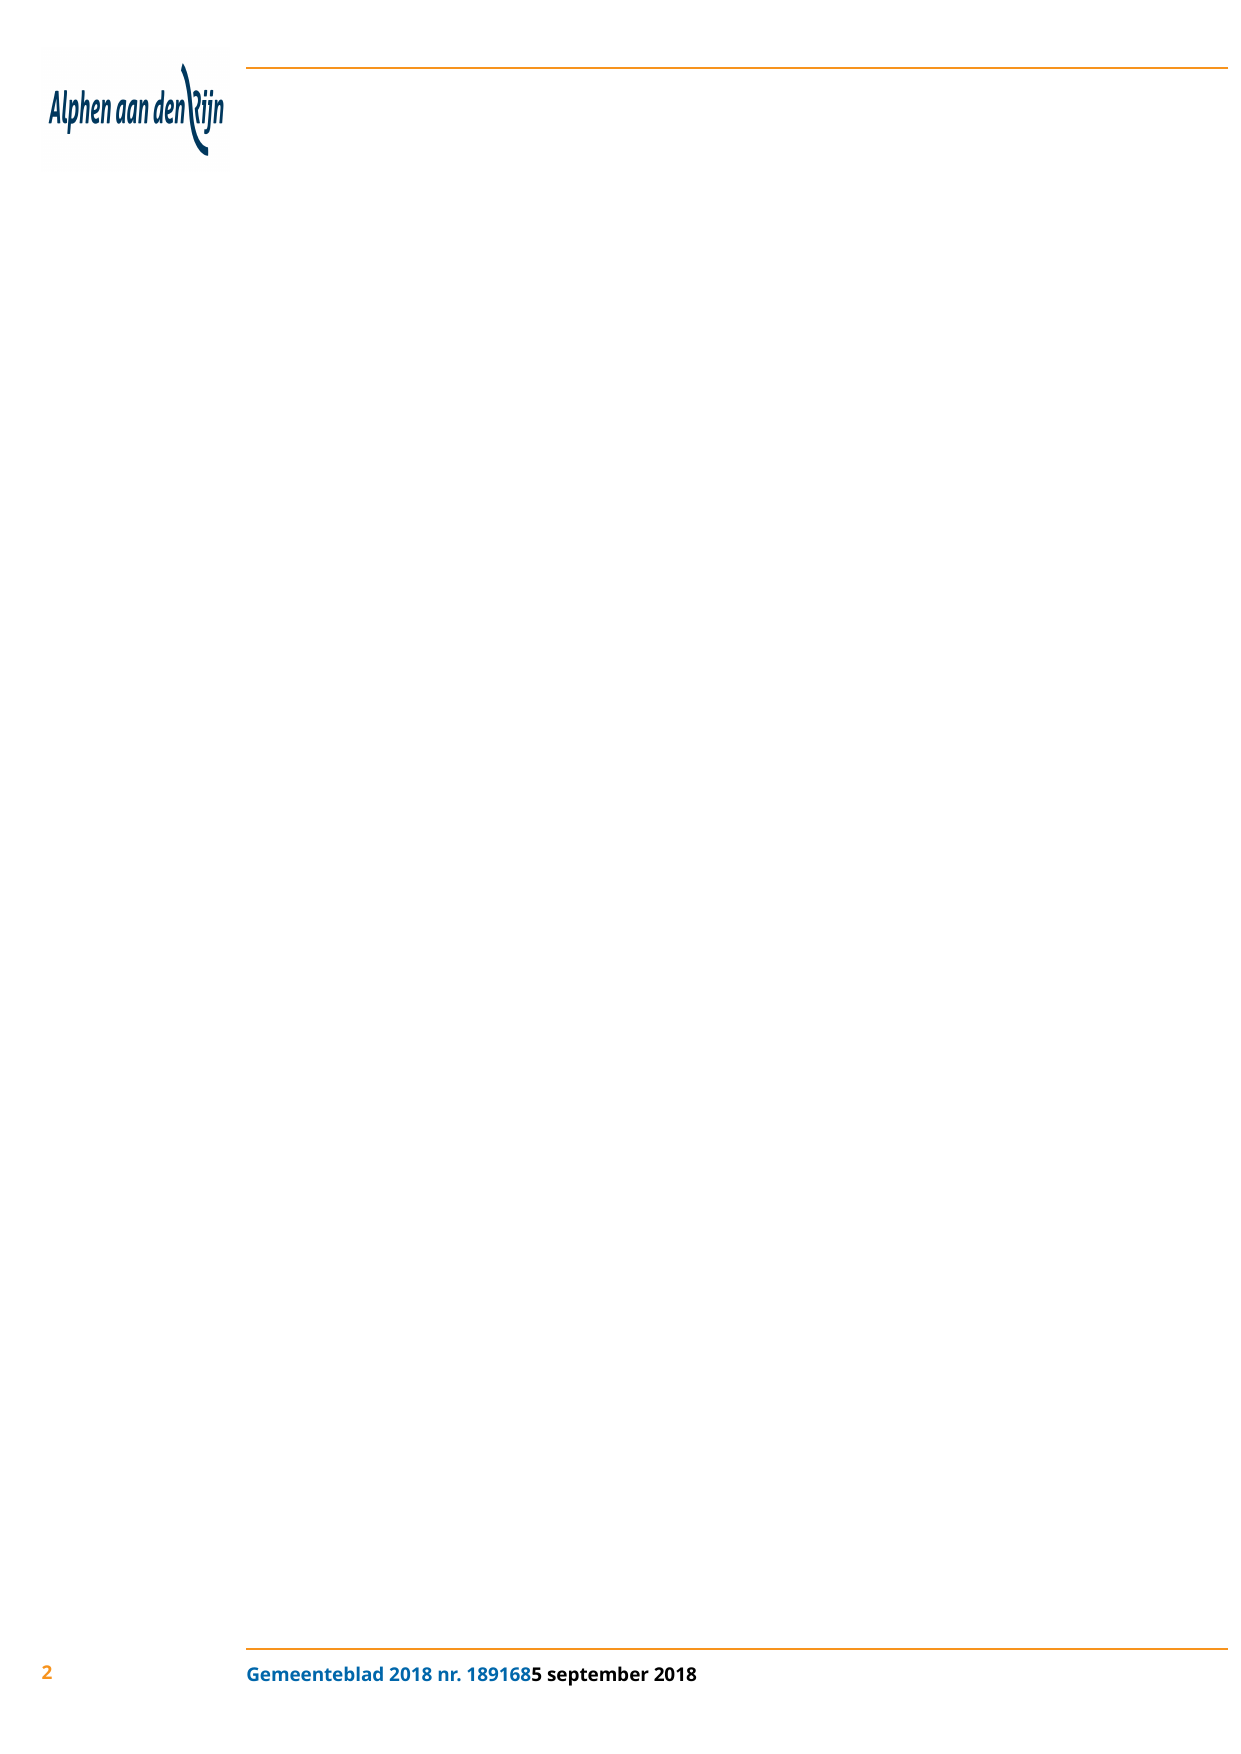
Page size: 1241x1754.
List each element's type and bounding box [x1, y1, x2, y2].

picture [41, 47, 231, 172]
